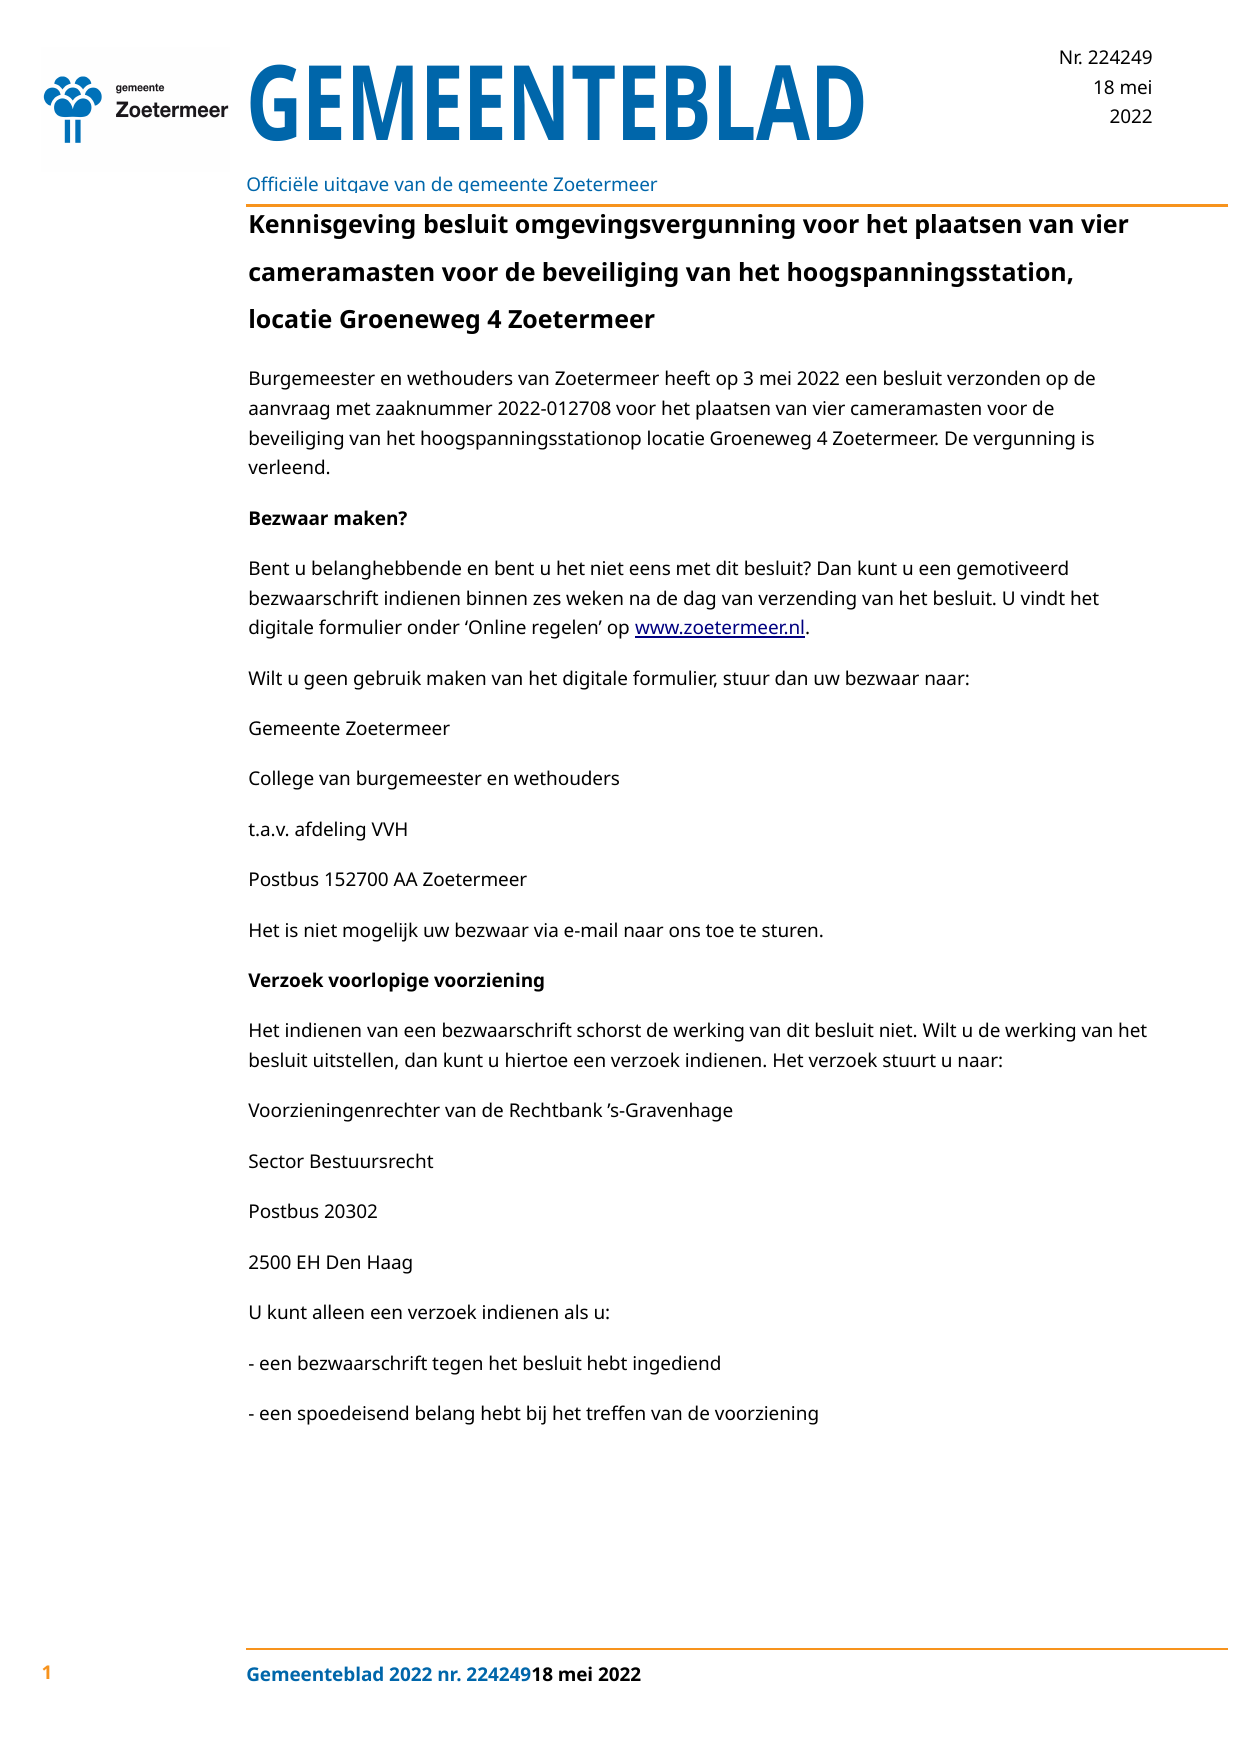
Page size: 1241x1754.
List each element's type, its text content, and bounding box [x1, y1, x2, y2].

text Sector Bestuursrecht [248, 1148, 1152, 1174]
text Postbus 20302 [248, 1198, 1152, 1224]
text Gemeente Zoetermeer [248, 715, 1152, 741]
text t.a.v. afdeling VVH [248, 816, 1152, 842]
text Wilt u geen gebruik maken van het digitale formulier, stuur dan uw bezwaar naar: [248, 665, 1152, 690]
text Voorzieningenrechter van de Rechtbank ’s-Gravenhage [248, 1098, 1152, 1123]
text - een bezwaarschrift tegen het besluit hebt ingediend [248, 1350, 1152, 1375]
text Bezwaar maken? [248, 505, 1152, 530]
text Postbus 152700 AA Zoetermeer [248, 866, 1152, 892]
text Verzoek voorlopige voorziening [248, 967, 1152, 993]
text Bent u belanghebbende en bent u het niet eens met dit besluit? Dan kunt u een gemotiveerd bezwaarschrift indienen binnen zes weken na de dag van verzending van het besluit. U vindt het digitale formulier onder ‘Online regelen’ op www.zoetermeer.nl. [248, 555, 1152, 640]
text Kennisgeving besluit omgevingsvergunning voor het plaatsen van vier cameramasten voor de beveiliging van het hoogspanningsstation, locatie Groeneweg 4 Zoetermeer [248, 207, 1152, 336]
picture [41, 47, 231, 172]
text - een spoedeisend belang hebt bij het treffen van de voorziening [248, 1400, 1152, 1426]
text Burgemeester en wethouders van Zoetermeer heeft op 3 mei 2022 een besluit verzonden op de aanvraag met zaaknummer 2022-012708 voor het plaatsen van vier cameramasten voor de beveiliging van het hoogspanningsstationop locatie Groeneweg 4 Zoetermeer. De vergunning is verleend. [248, 366, 1152, 480]
text Het is niet mogelijk uw bezwaar via e-mail naar ons toe te sturen. [248, 917, 1152, 942]
text U kunt alleen een verzoek indienen als u: [248, 1299, 1152, 1325]
text 2500 EH Den Haag [248, 1249, 1152, 1274]
text Het indienen van een bezwaarschrift schorst de werking van dit besluit niet. Wilt u de werking van het besluit uitstellen, dan kunt u hiertoe een verzoek indienen. Het verzoek stuurt u naar: [248, 1018, 1152, 1073]
text College van burgemeester en wethouders [248, 766, 1152, 791]
